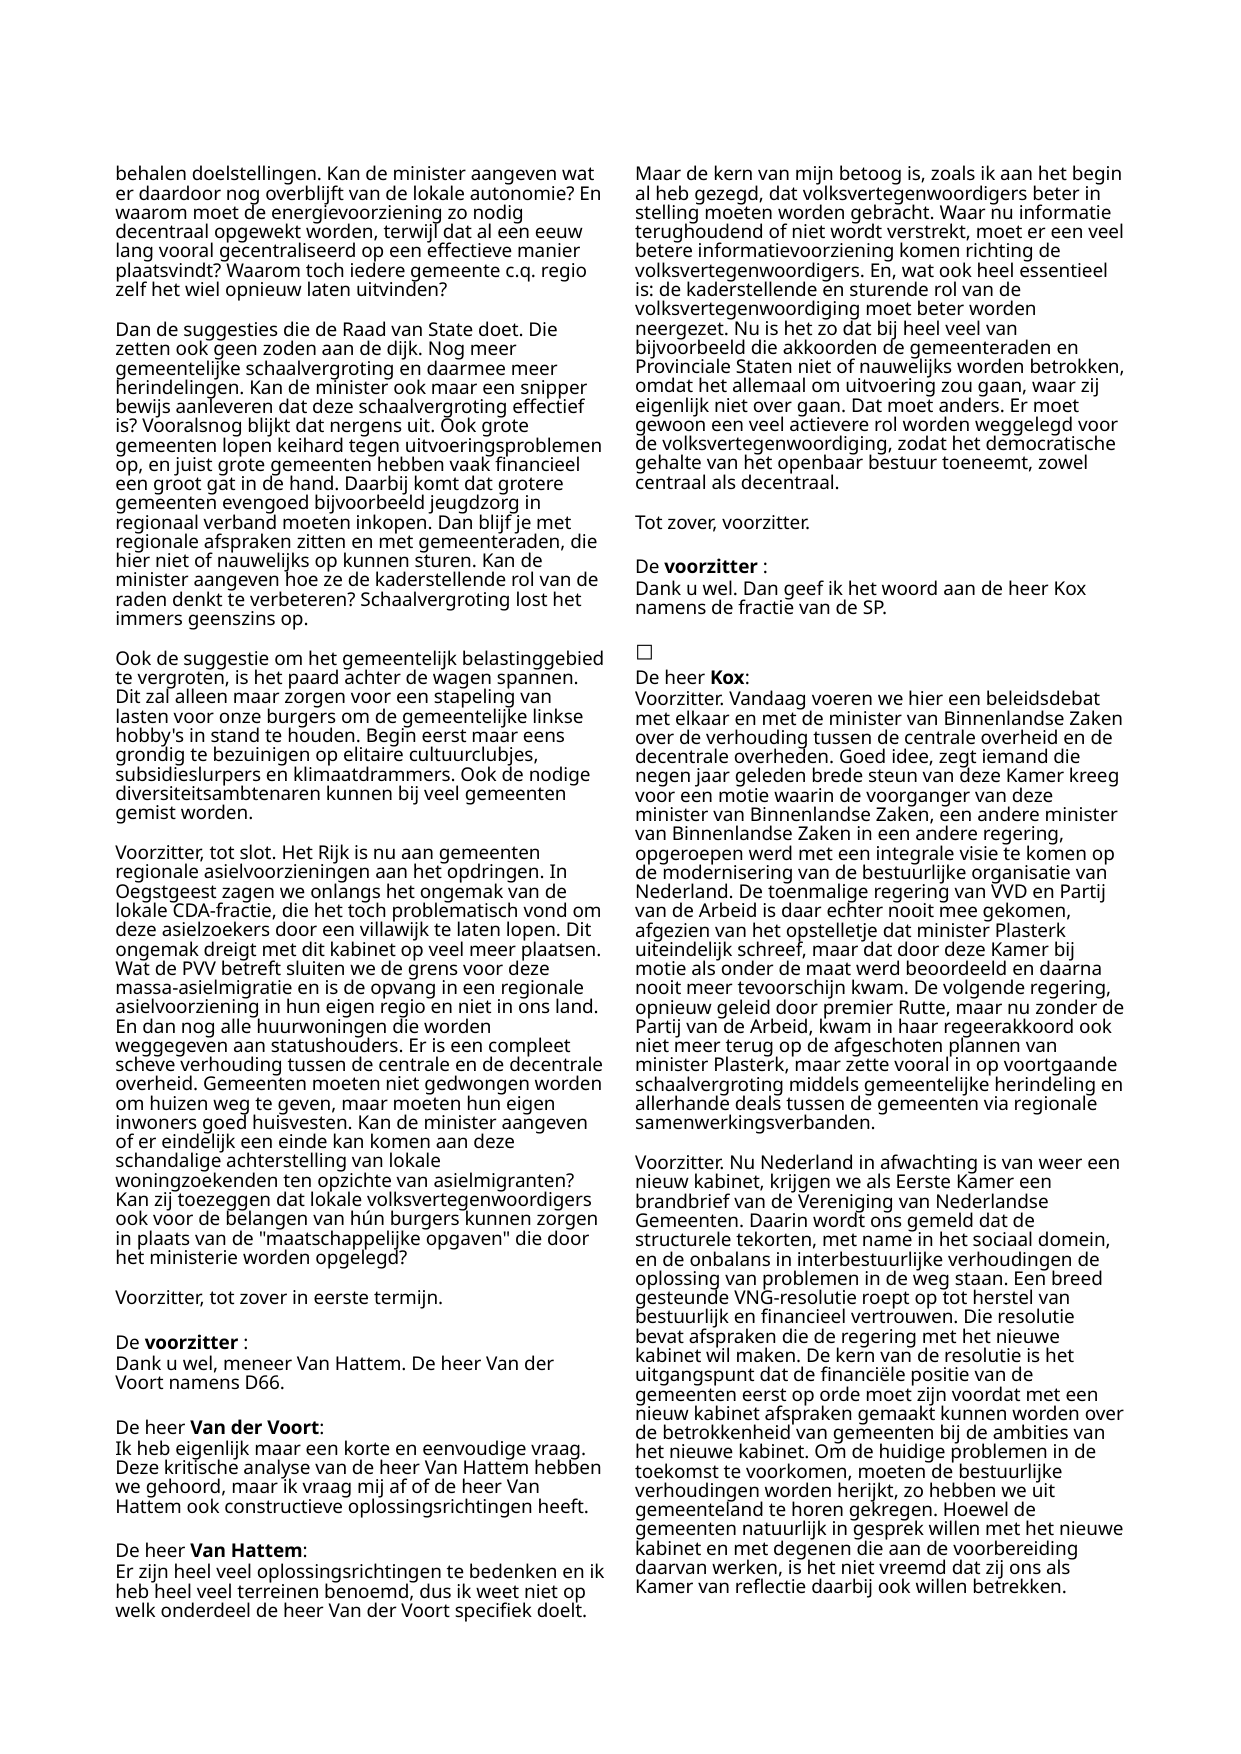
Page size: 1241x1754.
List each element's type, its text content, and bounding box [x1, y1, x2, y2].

text Tot zover, voorzitter. [635, 514, 1125, 533]
text Dank u wel, meneer Van Hattem. De heer Van der Voort namens D66. [115, 1355, 605, 1393]
text Dan de suggesties die de Raad van State doet. Die zetten ook geen zoden aan de dijk. Nog meer gemeentelijke schaalvergroting en daarmee meer herindelingen. Kan de minister ook maar een snipper bewijs aanleveren dat deze schaalvergroting effectief is? Vooralsnog blijkt dat nergens uit. Ook grote gemeenten lopen keihard tegen uitvoeringsproblemen op, en juist grote gemeenten hebben vaak financieel een groot gat in de hand. Daarbij komt dat grotere gemeenten evengoed bijvoorbeeld jeugdzorg in regionaal verband moeten inkopen. Dan blijf je met regionale afspraken zitten en met gemeenteraden, die hier niet of nauwelijks op kunnen sturen. Kan de minister aangeven hoe ze de kaderstellende rol van de raden denkt te verbeteren? Schaalvergroting lost het immers geenszins op. [115, 321, 605, 629]
text Er zijn heel veel oplossingsrichtingen te bedenken en ik heb heel veel terreinen benoemd, dus ik weet niet op welk onderdeel de heer Van der Voort specifiek doelt. [115, 1563, 605, 1621]
text De voorzitter : [115, 1329, 605, 1355]
text Dank u wel. Dan geef ik het woord aan de heer Kox namens de fractie van de SP. [635, 579, 1125, 618]
text Maar de kern van mijn betoog is, zoals ik aan het begin al heb gezegd, dat volksvertegenwoordigers beter in stelling moeten worden gebracht. Waar nu informatie terughoudend of niet wordt verstrekt, moet er een veel betere informatievoorziening komen richting de volksvertegenwoordigers. En, wat ook heel essentieel is: de kaderstellende en sturende rol van de volksvertegenwoordiging moet beter worden neergezet. Nu is het zo dat bij heel veel van bijvoorbeeld die akkoorden de gemeenteraden en Provinciale Staten niet of nauwelijks worden betrokken, omdat het allemaal om uitvoering zou gaan, waar zij eigenlijk niet over gaan. Dat moet anders. Er moet gewoon een veel actievere rol worden weggelegd voor de volksvertegenwoordiging, zodat het democratische gehalte van het openbaar bestuur toeneemt, zowel centraal als decentraal. [635, 165, 1125, 493]
text Voorzitter. Vandaag voeren we hier een beleidsdebat met elkaar en met de minister van Binnenlandse Zaken over de verhouding tussen de centrale overheid en de decentrale overheden. Goed idee, zegt iemand die negen jaar geleden brede steun van deze Kamer kreeg voor een motie waarin de voorganger van deze minister van Binnenlandse Zaken, een andere minister van Binnenlandse Zaken in een andere regering, opgeroepen werd met een integrale visie te komen op de modernisering van de bestuurlijke organisatie van Nederland. De toenmalige regering van VVD en Partij van de Arbeid is daar echter nooit mee gekomen, afgezien van het opstelletje dat minister Plasterk uiteindelijk schreef, maar dat door deze Kamer bij motie als onder de maat werd beoordeeld en daarna nooit meer tevoorschijn kwam. De volgende regering, opnieuw geleid door premier Rutte, maar nu zonder de Partij van de Arbeid, kwam in haar regeerakkoord ook niet meer terug op de afgeschoten plannen van minister Plasterk, maar zette vooral in op voortgaande schaalvergroting middels gemeentelijke herindeling en allerhande deals tussen de gemeenten via regionale samenwerkingsverbanden. [635, 690, 1125, 1133]
text Voorzitter, tot zover in eerste termijn. [115, 1289, 605, 1308]
text De heer Van der Voort: [115, 1414, 605, 1440]
text Ik heb eigenlijk maar een korte en eenvoudige vraag. Deze kritische analyse van de heer Van Hattem hebben we gehoord, maar ik vraag mij af of de heer Van Hattem ook constructieve oplossingsrichtingen heeft. [115, 1440, 605, 1517]
text Voorzitter, tot slot. Het Rijk is nu aan gemeenten regionale asielvoorzieningen aan het opdringen. In Oegstgeest zagen we onlangs het ongemak van de lokale CDA-fractie, die het toch problematisch vond om deze asielzoekers door een villawijk te laten lopen. Dit ongemak dreigt met dit kabinet op veel meer plaatsen. Wat de PVV betreft sluiten we de grens voor deze massa-asielmigratie en is de opvang in een regionale asielvoorziening in hun eigen regio en niet in ons land. En dan nog alle huurwoningen die worden weggegeven aan statushouders. Er is een compleet scheve verhouding tussen de centrale en de decentrale overheid. Gemeenten moeten niet gedwongen worden om huizen weg te geven, maar moeten hun eigen inwoners goed huisvesten. Kan de minister aangeven of er eindelijk een einde kan komen aan deze schandalige achterstelling van lokale woningzoekenden ten opzichte van asielmigranten? Kan zij toezeggen dat lokale volksvertegenwoordigers ook voor de belangen van hún burgers kunnen zorgen in plaats van de "maatschappelijke opgaven" die door het ministerie worden opgelegd? [115, 844, 605, 1268]
text Voorzitter. Nu Nederland in afwachting is van weer een nieuw kabinet, krijgen we als Eerste Kamer een brandbrief van de Vereniging van Nederlandse Gemeenten. Daarin wordt ons gemeld dat de structurele tekorten, met name in het sociaal domein, en de onbalans in interbestuurlijke verhoudingen de oplossing van problemen in de weg staan. Een breed gesteunde VNG-resolutie roept op tot herstel van bestuurlijk en financieel vertrouwen. Die resolutie bevat afspraken die de regering met het nieuwe kabinet wil maken. De kern van de resolutie is het uitgangspunt dat de financiële positie van de gemeenten eerst op orde moet zijn voordat met een nieuw kabinet afspraken gemaakt kunnen worden over de betrokkenheid van gemeenten bij de ambities van het nieuwe kabinet. Om de huidige problemen in de toekomst te voorkomen, moeten de bestuurlijke verhoudingen worden herijkt, zo hebben we uit gemeenteland te horen gekregen. Hoewel de gemeenten natuurlijk in gesprek willen met het nieuwe kabinet en met degenen die aan de voorbereiding daarvan werken, is het niet vreemd dat zij ons als Kamer van reflectie daarbij ook willen betrekken. [635, 1154, 1125, 1597]
text De voorzitter : [635, 554, 1125, 579]
text ⬜ [635, 639, 1125, 664]
text behalen doelstellingen. Kan de minister aangeven wat er daardoor nog overblijft van de lokale autonomie? En waarom moet de energievoorziening zo nodig decentraal opgewekt worden, terwijl dat al een eeuw lang vooral gecentraliseerd op een effectieve manier plaatsvindt? Waarom toch iedere gemeente c.q. regio zelf het wiel opnieuw laten uitvinden? [115, 165, 605, 300]
text De heer Van Hattem: [115, 1538, 605, 1563]
text Ook de suggestie om het gemeentelijk belastinggebied te vergroten, is het paard achter de wagen spannen. Dit zal alleen maar zorgen voor een stapeling van lasten voor onze burgers om de gemeentelijke linkse hobby's in stand te houden. Begin eerst maar eens grondig te bezuinigen op elitaire cultuurclubjes, subsidieslurpers en klimaatdrammers. Ook de nodige diversiteitsambtenaren kunnen bij veel gemeenten gemist worden. [115, 650, 605, 823]
text De heer Kox: [635, 664, 1125, 690]
